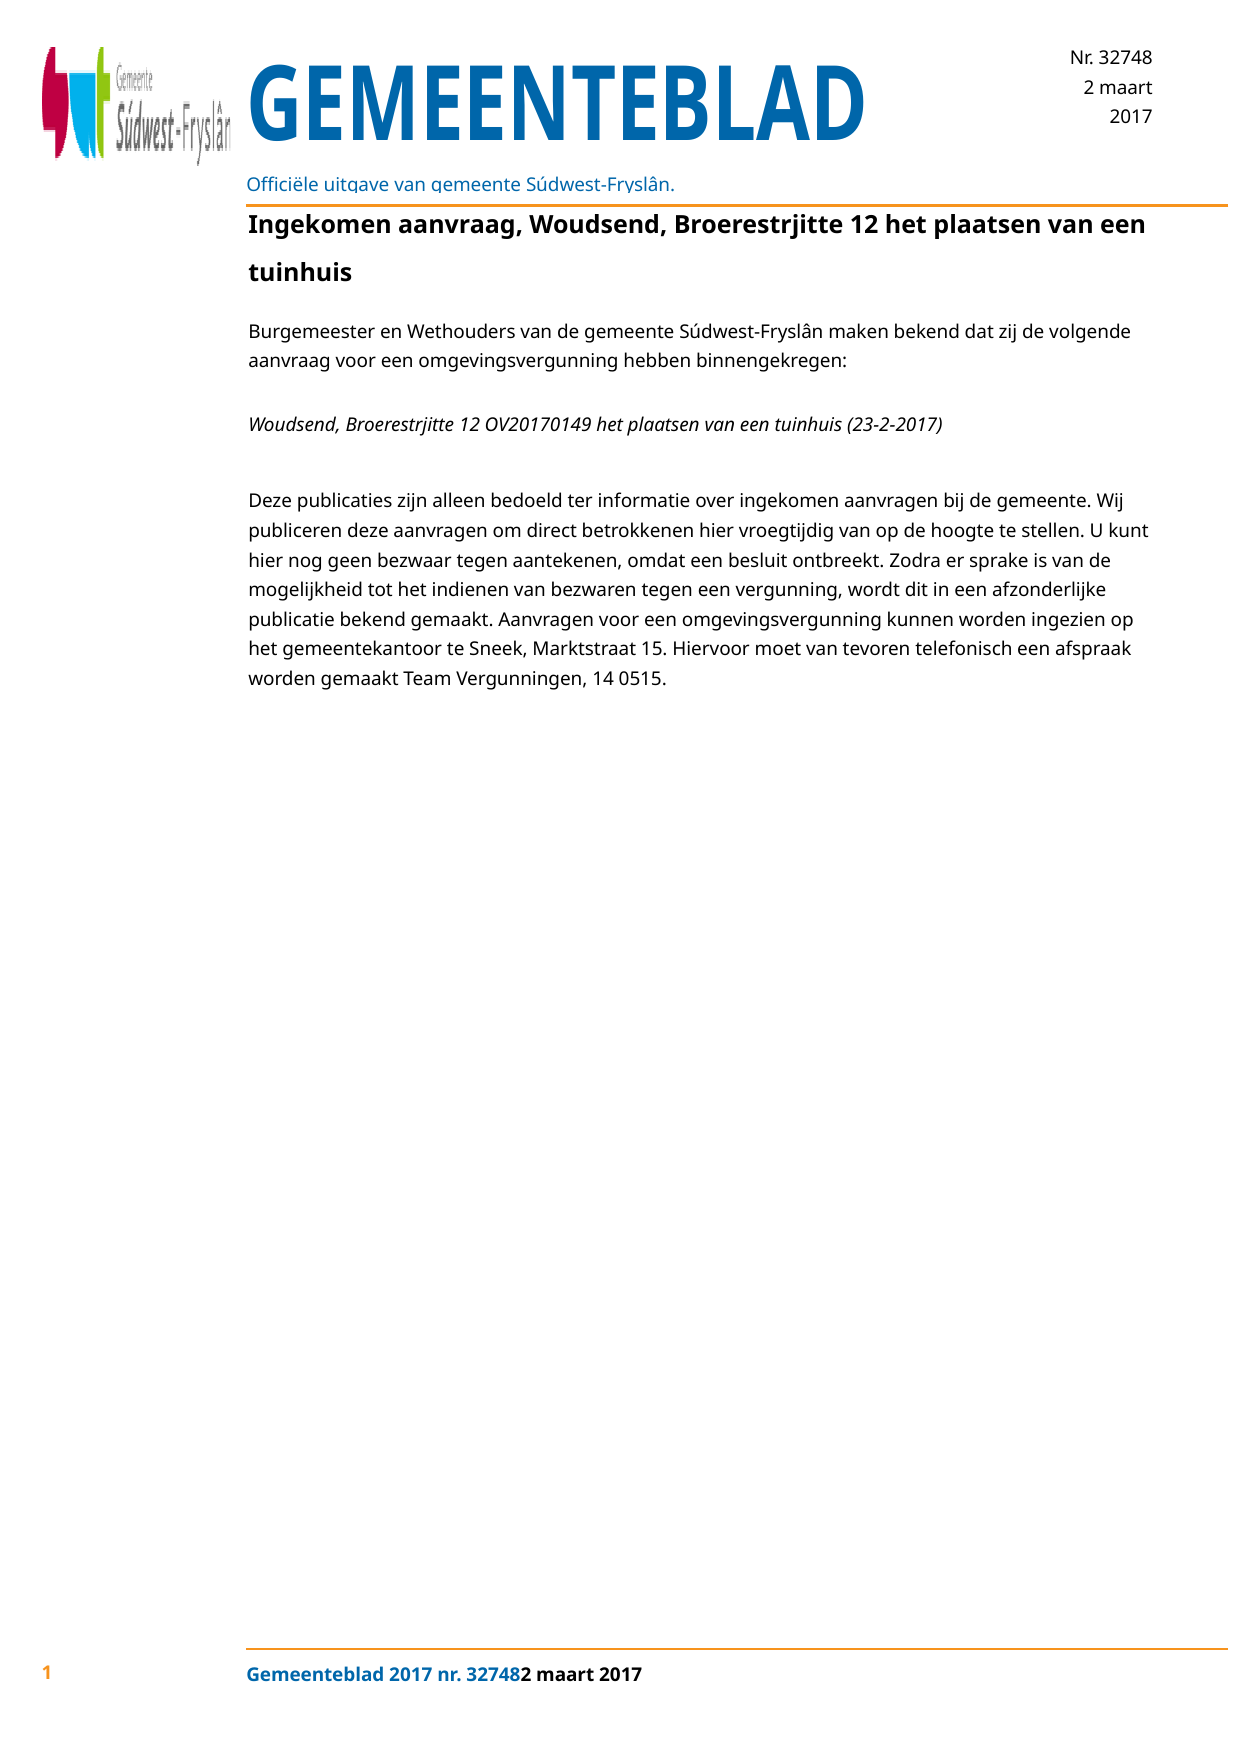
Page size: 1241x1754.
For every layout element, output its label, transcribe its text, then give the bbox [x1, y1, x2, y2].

picture [41, 47, 231, 172]
text Burgemeester en Wethouders van de gemeente Súdwest-Fryslân maken bekend dat zij de volgende aanvraag voor een omgevingsvergunning hebben binnengekregen: [248, 318, 1152, 373]
text Ingekomen aanvraag, Woudsend, Broerestrjitte 12 het plaatsen van een tuinhuis [248, 207, 1152, 288]
text Deze publicaties zijn alleen bedoeld ter informatie over ingekomen aanvragen bij de gemeente. Wij publiceren deze aanvragen om direct betrokkenen hier vroegtijdig van op de hoogte te stellen. U kunt hier nog geen bezwaar tegen aantekenen, omdat een besluit ontbreekt. Zodra er sprake is van de mogelijkheid tot het indienen van bezwaren tegen een vergunning, wordt dit in een afzonderlijke publicatie bekend gemaakt. Aanvragen voor een omgevingsvergunning kunnen worden ingezien op het gemeentekantoor te Sneek, Marktstraat 15. Hiervoor moet van tevoren telefonisch een afspraak worden gemaakt Team Vergunningen, 14 0515. [248, 488, 1152, 691]
text Woudsend, Broerestrjitte 12 OV20170149 het plaatsen van een tuinhuis (23-2-2017) [248, 411, 1152, 437]
